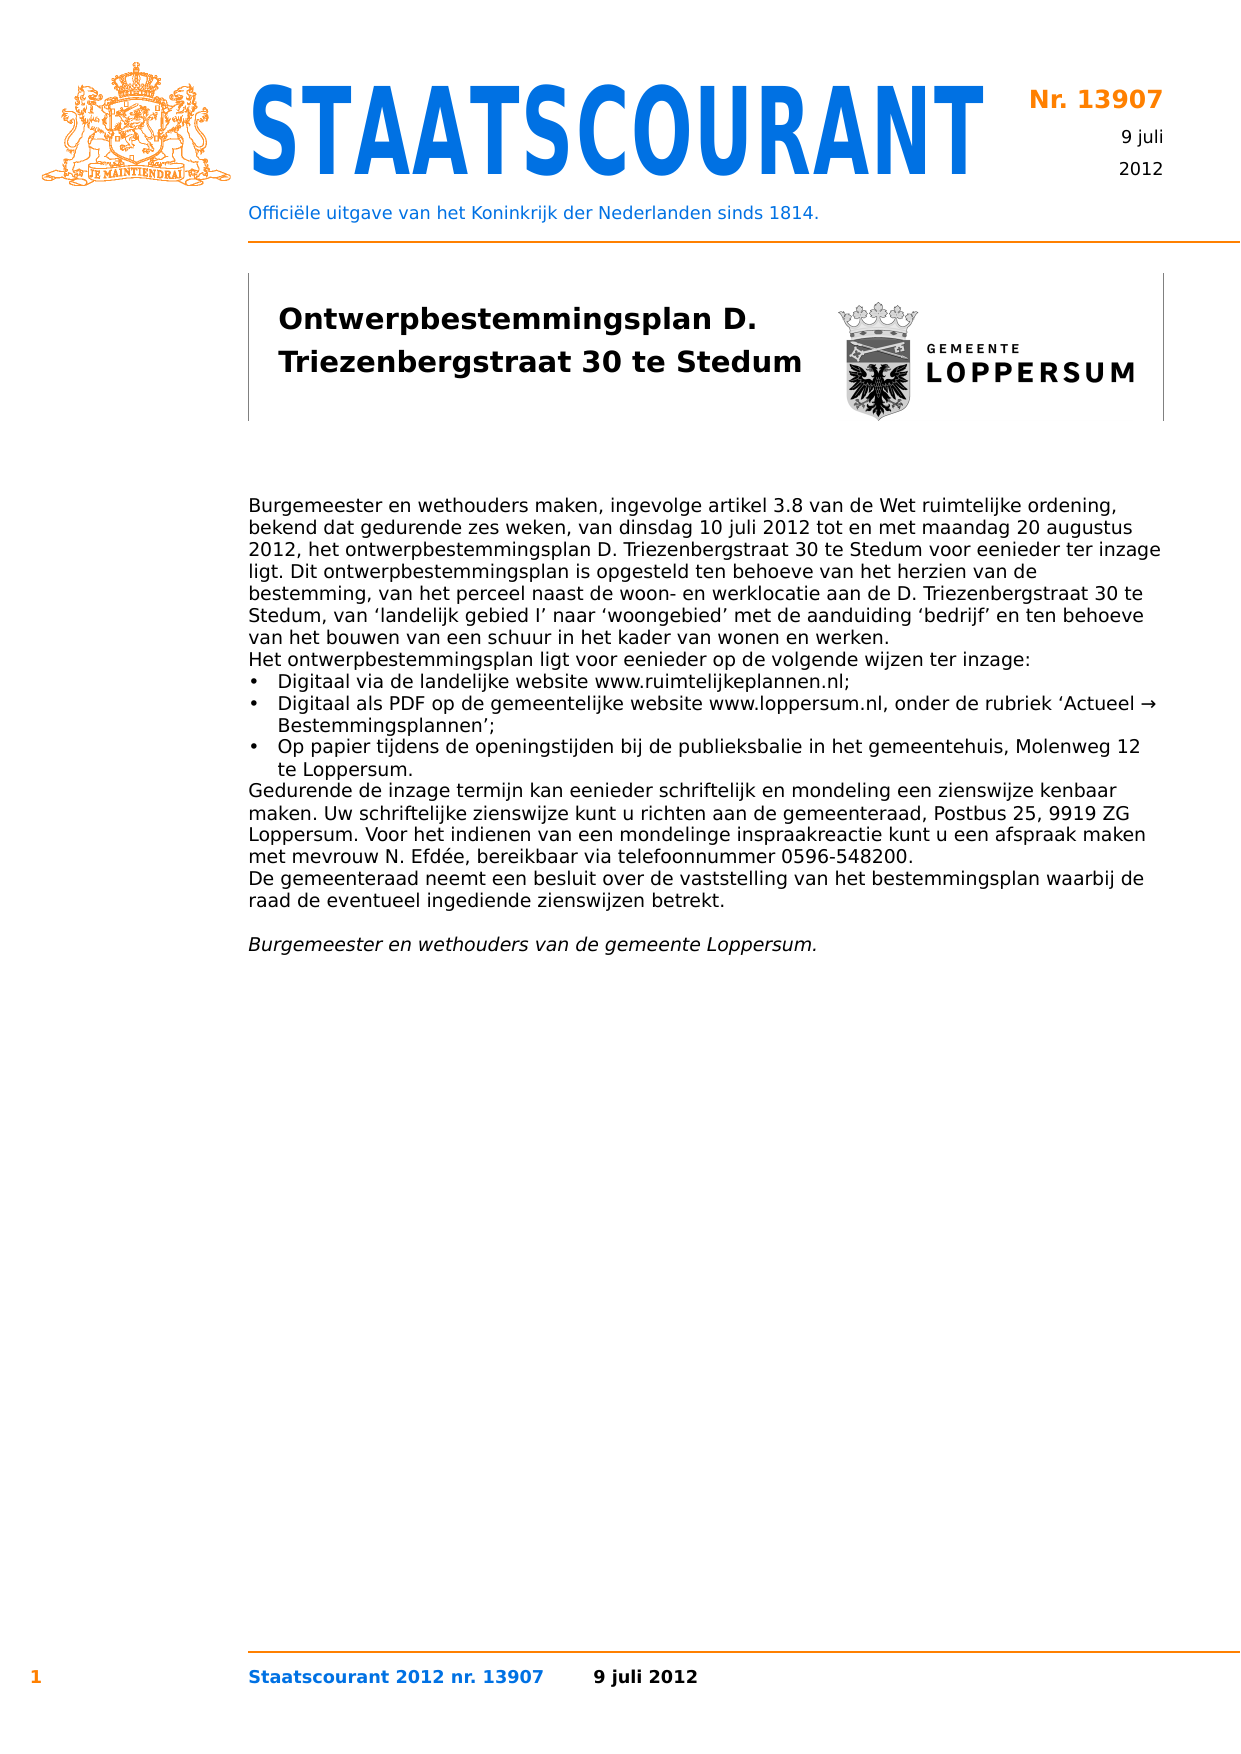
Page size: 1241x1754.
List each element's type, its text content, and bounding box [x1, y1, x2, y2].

picture [838, 302, 1134, 421]
text • Digitaal via de landelijke website www.ruimtelijkeplannen.nl; [248, 671, 1163, 692]
text Gedurende de inzage termijn kan eenieder schriftelijk en mondeling een zienswijze kenbaar maken. Uw schriftelijke zienswijze kunt u richten aan de gemeenteraad, Postbus 25, 9919 ZG Loppersum. Voor het indienen van een mondelinge inspraakreactie kunt u een afspraak maken met mevrouw N. Efdée, bereikbaar via telefoonnummer 0596-548200. [248, 780, 1163, 868]
table_cell 2012 [998, 153, 1240, 203]
table_header [25, 62, 248, 241]
table_cell Officiële uitgave van het Koninkrijk der Nederlanden sinds 1814. [248, 203, 1240, 241]
text • Op papier tijdens de openingstijden bij de publieksbalie in het gemeentehuis, Molenweg 12 te Loppersum. [248, 736, 1163, 780]
text De gemeenteraad neemt een besluit over de vaststelling van het bestemmingsplan waarbij de raad de eventueel ingediende zienswijzen betrekt. [248, 868, 1163, 912]
text Burgemeester en wethouders maken, ingevolge artikel 3.8 van de Wet ruimtelijke ordening, bekend dat gedurende zes weken, van dinsdag 10 juli 2012 tot en met maandag 20 augustus 2012, het ontwerpbestemmingsplan D. Triezenbergstraat 30 te Stedum voor eenieder ter inzage ligt. Dit ontwerpbestemmingsplan is opgesteld ten behoeve van het herzien van de bestemming, van het perceel naast de woon- en werklocatie aan de D. Triezenbergstraat 30 te Stedum, van ‘landelijk gebied I’ naar ‘woongebied’ met de aanduiding ‘bedrijf’ en ten behoeve van het bouwen van een schuur in het kader van wonen en werken. [248, 495, 1163, 648]
table_header STAATSCOURANT [248, 62, 998, 203]
picture [41, 62, 231, 186]
text Het ontwerpbestemmingsplan ligt voor eenieder op de volgende wijzen ter inzage: [248, 648, 1163, 671]
text Burgemeester en wethouders van de gemeente Loppersum. [248, 934, 1163, 956]
text • Digitaal als PDF op de gemeentelijke website www.loppersum.nl, onder de rubriek ‘Actueel → Bestemmingsplannen’; [248, 692, 1163, 736]
table_header Nr. 13907 [998, 62, 1240, 121]
table_cell 9 juli [998, 121, 1240, 153]
subtitle Ontwerpbestemmingsplan D. Triezenbergstraat 30 te Stedum [249, 273, 1163, 421]
